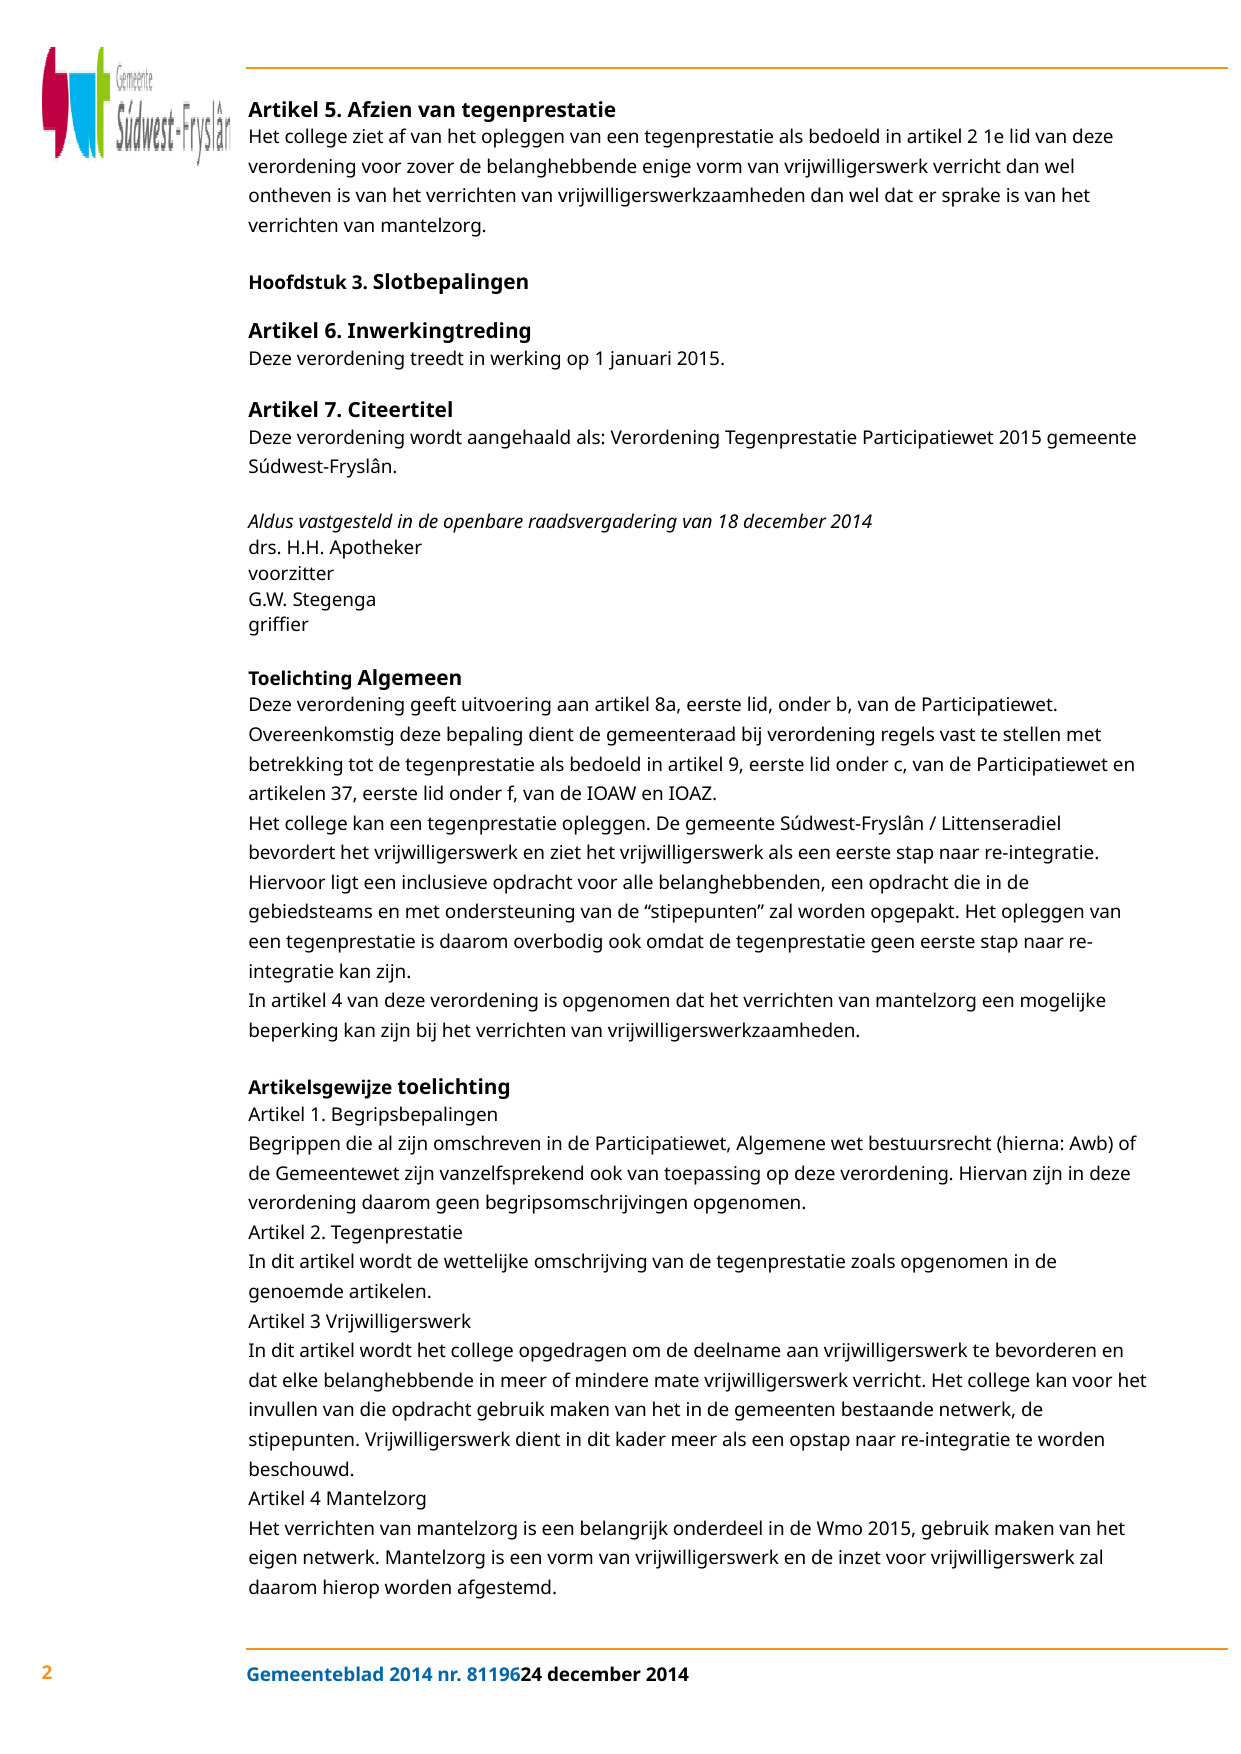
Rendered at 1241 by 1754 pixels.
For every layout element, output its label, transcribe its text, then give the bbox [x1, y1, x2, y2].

text griffier [248, 612, 1152, 637]
text Artikel 2. Tegenprestatie [248, 1219, 1152, 1245]
text Artikel 7. Citeertitel [248, 395, 1152, 424]
text Begrippen die al zijn omschreven in de Participatiewet, Algemene wet bestuursrecht (hierna: Awb) of de Gemeentewet zijn vanzelfsprekend ook van toepassing op deze verordening. Hiervan zijn in deze verordening daarom geen begripsomschrijvingen opgenomen. [248, 1130, 1152, 1215]
text In dit artikel wordt het college opgedragen om de deelname aan vrijwilligerswerk te bevorderen en dat elke belanghebbende in meer of mindere mate vrijwilligerswerk verricht. Het college kan voor het invullen van die opdracht gebruik maken van het in de gemeenten bestaande netwerk, de stipepunten. Vrijwilligerswerk dient in dit kader meer als een opstap naar re-integratie te worden beschouwd. [248, 1337, 1152, 1481]
text Artikelsgewijze toelichting [248, 1072, 1152, 1101]
text Het college ziet af van het opleggen van een tegenprestatie als bedoeld in artikel 2 1e lid van deze verordening voor zover de belanghebbende enige vorm van vrijwilligerswerk verricht dan wel ontheven is van het verrichten van vrijwilligerswerkzaamheden dan wel dat er sprake is van het verrichten van mantelzorg. [248, 123, 1152, 238]
text Het college kan een tegenprestatie opleggen. De gemeente Súdwest-Fryslân / Littenseradiel bevordert het vrijwilligerswerk en ziet het vrijwilligerswerk als een eerste stap naar re-integratie. Hiervoor ligt een inclusieve opdracht voor alle belanghebbenden, een opdracht die in de gebiedsteams en met ondersteuning van de “stipepunten” zal worden opgepakt. Het opleggen van een tegenprestatie is daarom overbodig ook omdat de tegenprestatie geen eerste stap naar re-integratie kan zijn. [248, 810, 1152, 983]
text Hoofdstuk 3. Slotbepalingen [248, 267, 1152, 296]
text Artikel 3 Vrijwilligerswerk [248, 1308, 1152, 1333]
text Artikel 4 Mantelzorg [248, 1485, 1152, 1511]
text In artikel 4 van deze verordening is opgenomen dat het verrichten van mantelzorg een mogelijke beperking kan zijn bij het verrichten van vrijwilligerswerkzaamheden. [248, 987, 1152, 1043]
text Deze verordening geeft uitvoering aan artikel 8a, eerste lid, onder b, van de Participatiewet. Overeenkomstig deze bepaling dient de gemeenteraad bij verordening regels vast te stellen met betrekking tot de tegenprestatie als bedoeld in artikel 9, eerste lid onder c, van de Participatiewet en artikelen 37, eerste lid onder f, van de IOAW en IOAZ. [248, 692, 1152, 806]
text Artikel 1. Begripsbepalingen [248, 1101, 1152, 1126]
text drs. H.H. Apotheker [248, 534, 1152, 560]
text Deze verordening treedt in werking op 1 januari 2015. [248, 345, 1152, 371]
text Toelichting Algemeen [248, 663, 1152, 692]
text In dit artikel wordt de wettelijke omschrijving van de tegenprestatie zoals opgenomen in de genoemde artikelen. [248, 1249, 1152, 1304]
text G.W. Stegenga [248, 586, 1152, 612]
text Artikel 5. Afzien van tegenprestatie [248, 95, 1152, 123]
text voorzitter [248, 560, 1152, 586]
text Het verrichten van mantelzorg is een belangrijk onderdeel in de Wmo 2015, gebruik maken van het eigen netwerk. Mantelzorg is een vorm van vrijwilligerswerk en de inzet voor vrijwilligerswerk zal daarom hierop worden afgestemd. [248, 1515, 1152, 1600]
picture [41, 47, 231, 172]
text Aldus vastgesteld in de openbare raadsvergadering van 18 december 2014 [248, 509, 1152, 534]
text Deze verordening wordt aangehaald als: Verordening Tegenprestatie Participatiewet 2015 gemeente Súdwest-Fryslân. [248, 424, 1152, 479]
text Artikel 6. Inwerkingtreding [248, 317, 1152, 345]
